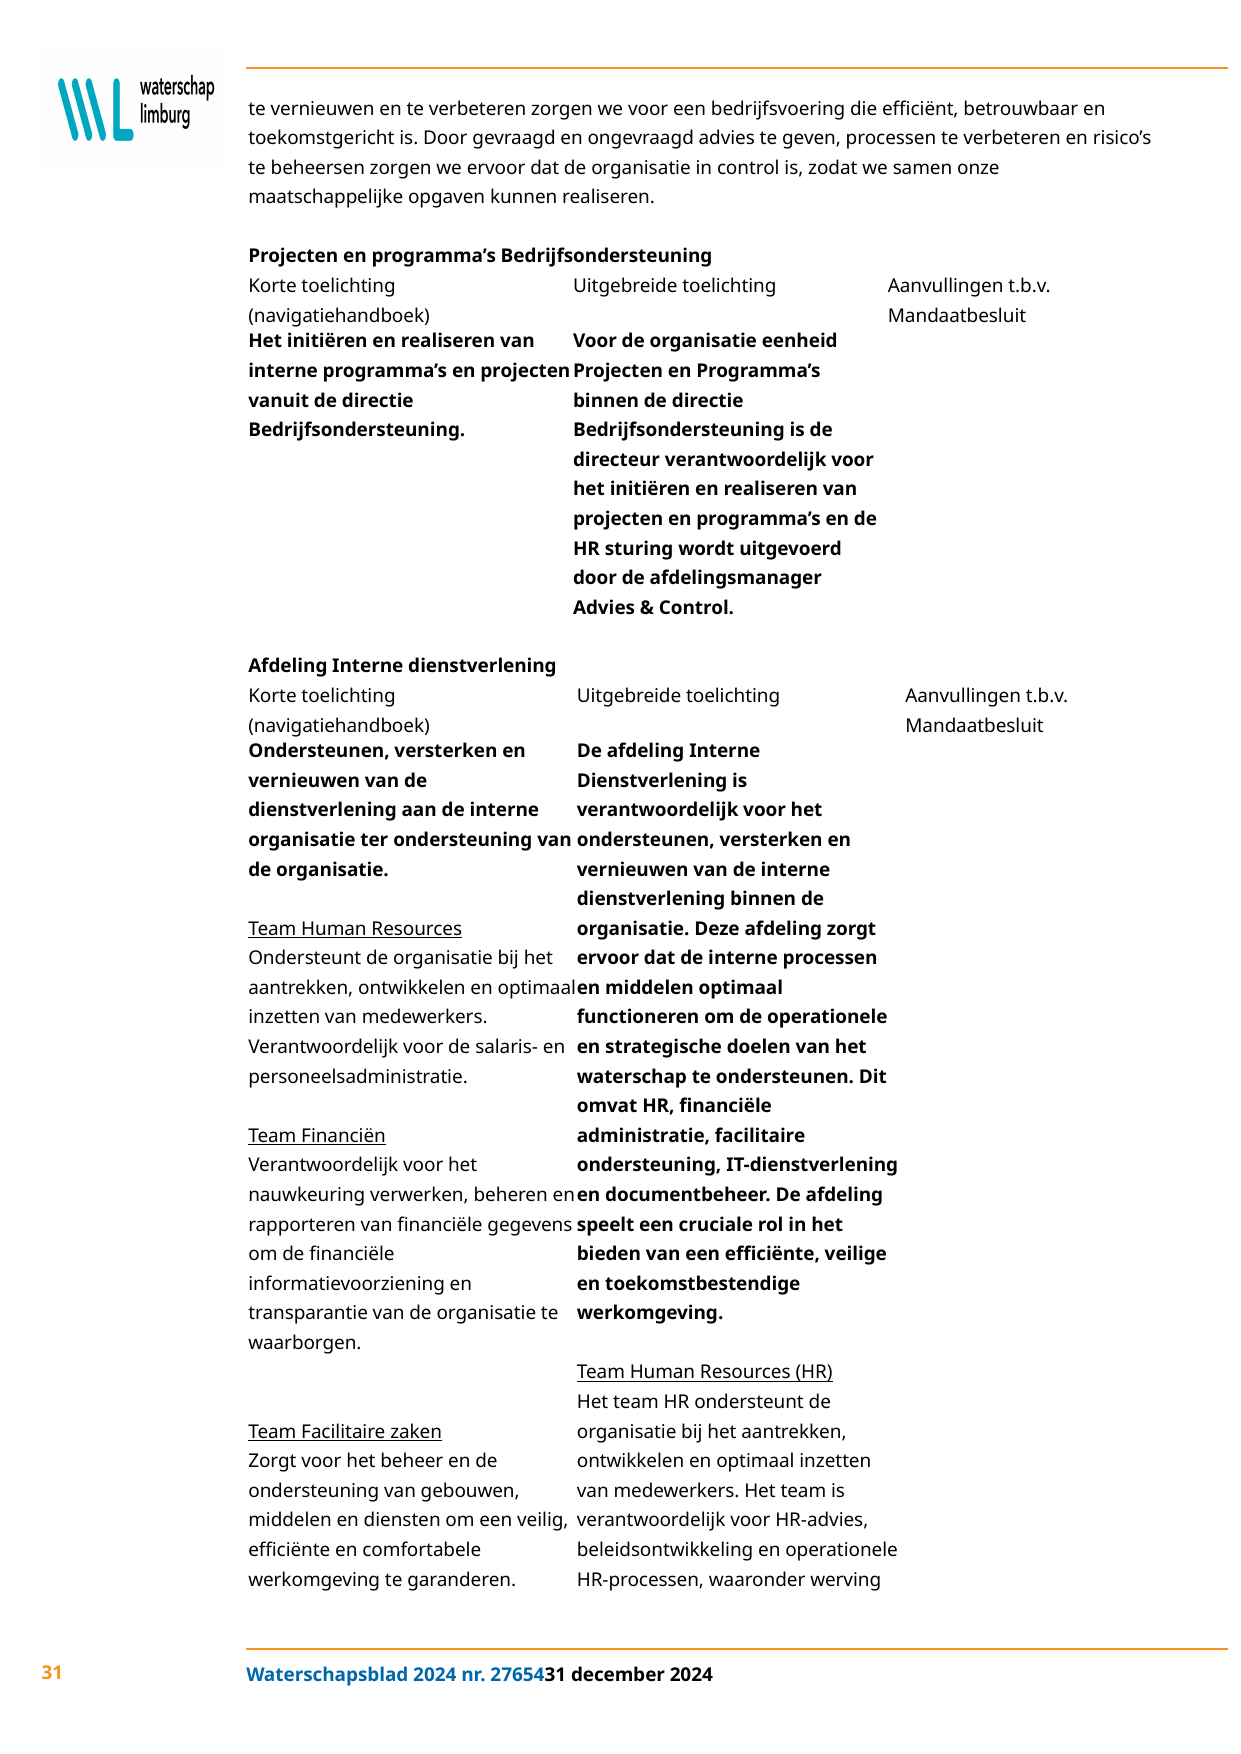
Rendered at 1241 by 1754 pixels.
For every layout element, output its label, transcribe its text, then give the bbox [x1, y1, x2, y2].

table_cell Ondersteunen, versterken en vernieuwen van de dienstverlening aan de interne organisatie ter ondersteuning van de organisatie. Team Human Resources Ondersteunt de organisatie bij het aantrekken, ontwikkelen en optimaal inzetten van medewerkers. Verantwoordelijk voor de salaris- en personeelsadministratie. Team Financiën Verantwoordelijk voor het nauwkeuring verwerken, beheren en rapporteren van financiële gegevens om de financiële informatievoorziening en transparantie van de organisatie te waarborgen. Team Facilitaire zaken Zorgt voor het beheer en de ondersteuning van gebouwen, middelen en diensten om een veilig, efficiënte en comfortabele werkomgeving te garanderen. [248, 738, 577, 1592]
table_cell De afdeling Interne Dienstverlening is verantwoordelijk voor het ondersteunen, versterken en vernieuwen van de interne dienstverlening binnen de organisatie. Deze afdeling zorgt ervoor dat de interne processen en middelen optimaal functioneren om de operationele en strategische doelen van het waterschap te ondersteunen. Dit omvat HR, financiële administratie, facilitaire ondersteuning, IT-dienstverlening en documentbeheer. De afdeling speelt een cruciale rol in het bieden van een efficiënte, veilige en toekomstbestendige werkomgeving. Team Human Resources (HR) Het team HR ondersteunt de organisatie bij het aantrekken, ontwikkelen en optimaal inzetten van medewerkers. Het team is verantwoordelijk voor HR-advies, beleidsontwikkeling en operationele HR-processen, waaronder werving [577, 738, 905, 1592]
text Projecten en programma’s Bedrijfsondersteuning [248, 243, 1152, 268]
table_header Korte toelichting (navigatiehandboek) [248, 273, 573, 328]
table_header Aanvullingen t.b.v. Mandaatbesluit [888, 273, 1152, 328]
table_cell Voor de organisatie eenheid Projecten en Programma’s binnen de directie Bedrijfsondersteuning is de directeur verantwoordelijk voor het initiëren en realiseren van projecten en programma’s en de HR sturing wordt uitgevoerd door de afdelingsmanager Advies & Control. [573, 328, 888, 620]
table_cell [888, 328, 1152, 620]
table_header Aanvullingen t.b.v. Mandaatbesluit [905, 682, 1152, 737]
table_header Uitgebreide toelichting [573, 273, 888, 328]
table_cell [905, 738, 1152, 1592]
text te vernieuwen en te verbeteren zorgen we voor een bedrijfsvoering die efficiënt, betrouwbaar en toekomstgericht is. Door gevraagd en ongevraagd advies te geven, processen te verbeteren en risico’s te beheersen zorgen we ervoor dat de organisatie in control is, zodat we samen onze maatschappelijke opgaven kunnen realiseren. [248, 95, 1152, 209]
picture [41, 47, 231, 172]
text Afdeling Interne dienstverlening [248, 652, 1152, 678]
table_header Uitgebreide toelichting [577, 682, 905, 737]
table_cell Het initiëren en realiseren van interne programma’s en projecten vanuit de directie Bedrijfsondersteuning. [248, 328, 573, 620]
table_header Korte toelichting (navigatiehandboek) [248, 682, 577, 737]
